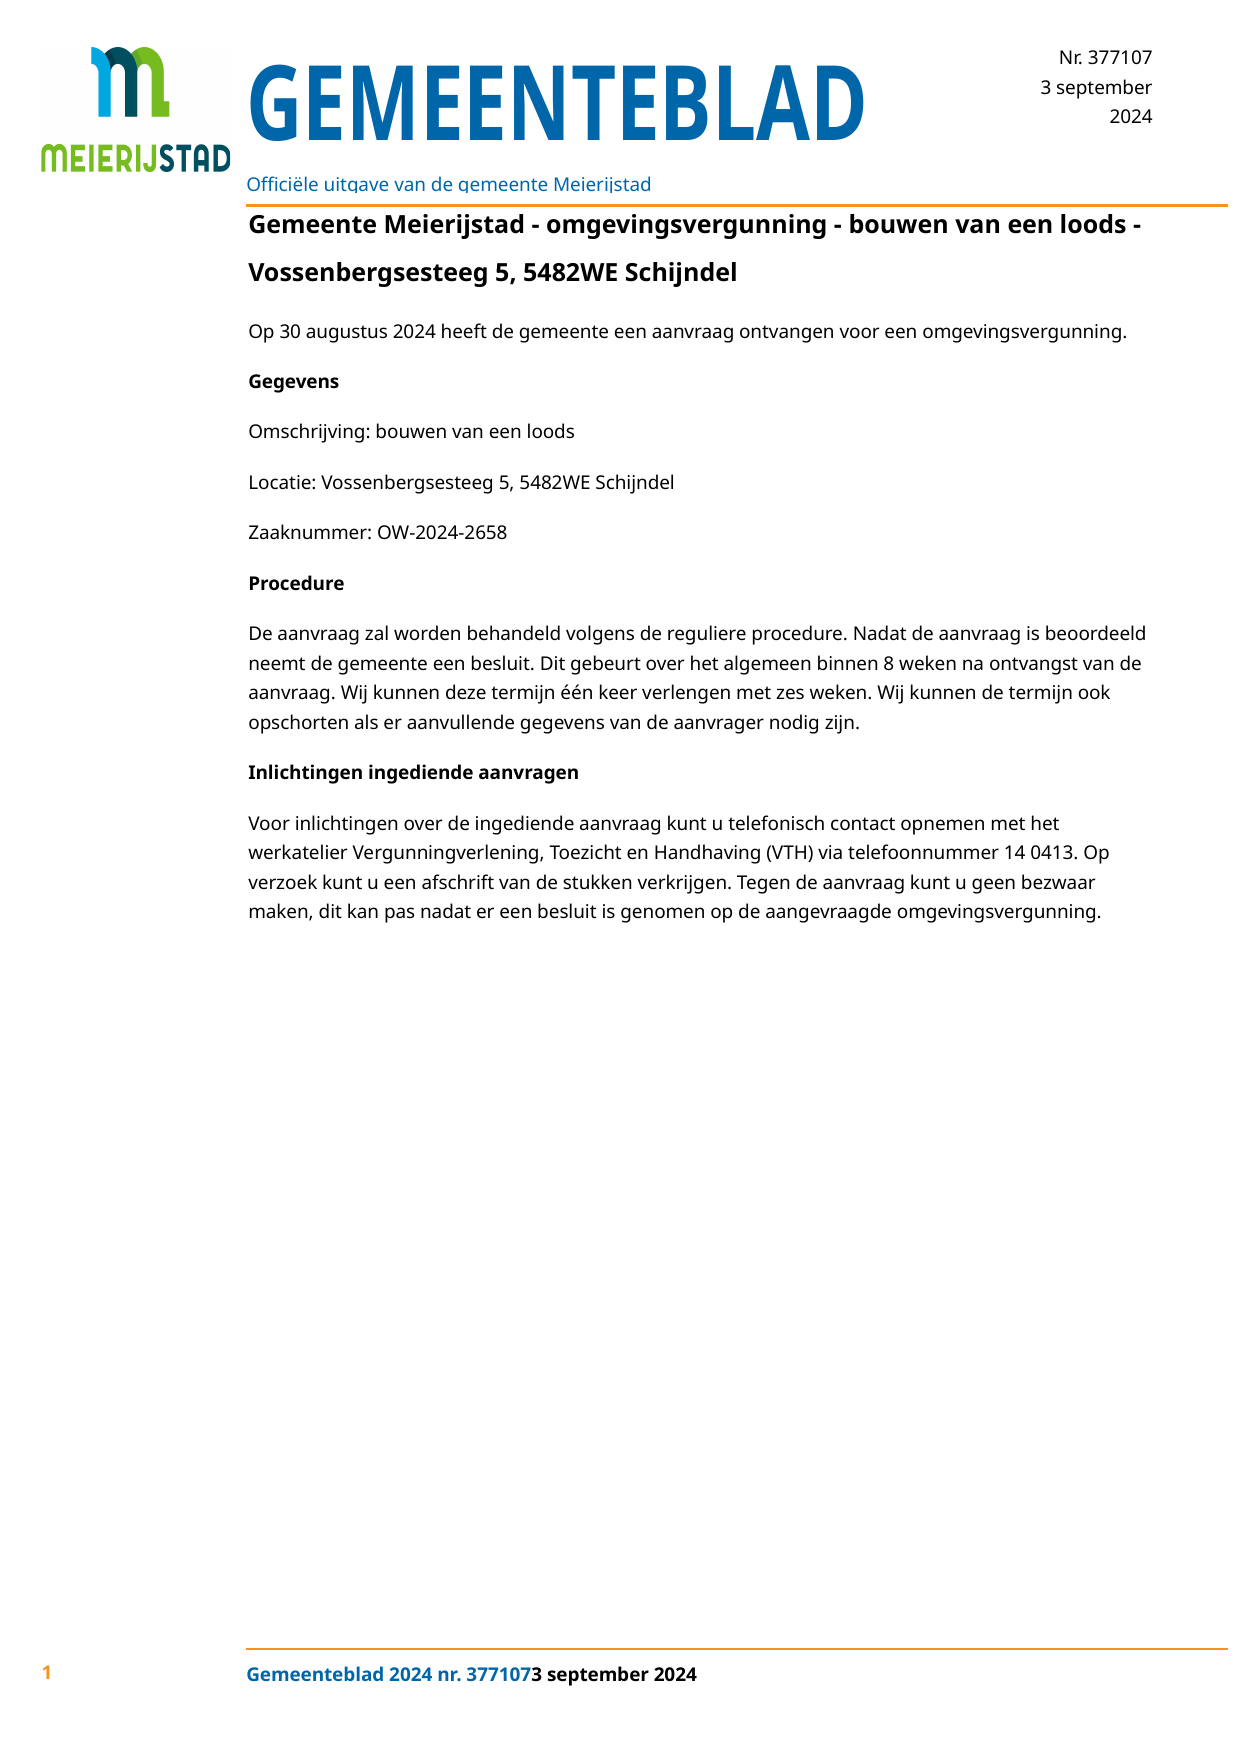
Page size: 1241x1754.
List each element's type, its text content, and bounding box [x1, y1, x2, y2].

text Gegevens [248, 368, 1152, 394]
text Gemeente Meierijstad - omgevingsvergunning - bouwen van een loods - Vossenbergsesteeg 5, 5482WE Schijndel [248, 207, 1152, 288]
text Voor inlichtingen over de ingediende aanvraag kunt u telefonisch contact opnemen met het werkatelier Vergunningverlening, Toezicht en Handhaving (VTH) via telefoonnummer 14 0413. Op verzoek kunt u een afschrift van de stukken verkrijgen. Tegen de aanvraag kunt u geen bezwaar maken, dit kan pas nadat er een besluit is genomen op de aangevraagde omgevingsvergunning. [248, 810, 1152, 924]
picture [41, 47, 231, 172]
text Locatie: Vossenbergsesteeg 5, 5482WE Schijndel [248, 469, 1152, 495]
text Procedure [248, 570, 1152, 596]
text Inlichtingen ingediende aanvragen [248, 759, 1152, 785]
text Omschrijving: bouwen van een loods [248, 419, 1152, 444]
text Op 30 augustus 2024 heeft de gemeente een aanvraag ontvangen voor een omgevingsvergunning. [248, 318, 1152, 344]
text Zaaknummer: OW-2024-2658 [248, 519, 1152, 545]
text De aanvraag zal worden behandeld volgens de reguliere procedure. Nadat de aanvraag is beoordeeld neemt de gemeente een besluit. Dit gebeurt over het algemeen binnen 8 weken na ontvangst van de aanvraag. Wij kunnen deze termijn één keer verlengen met zes weken. Wij kunnen de termijn ook opschorten als er aanvullende gegevens van de aanvrager nodig zijn. [248, 620, 1152, 735]
